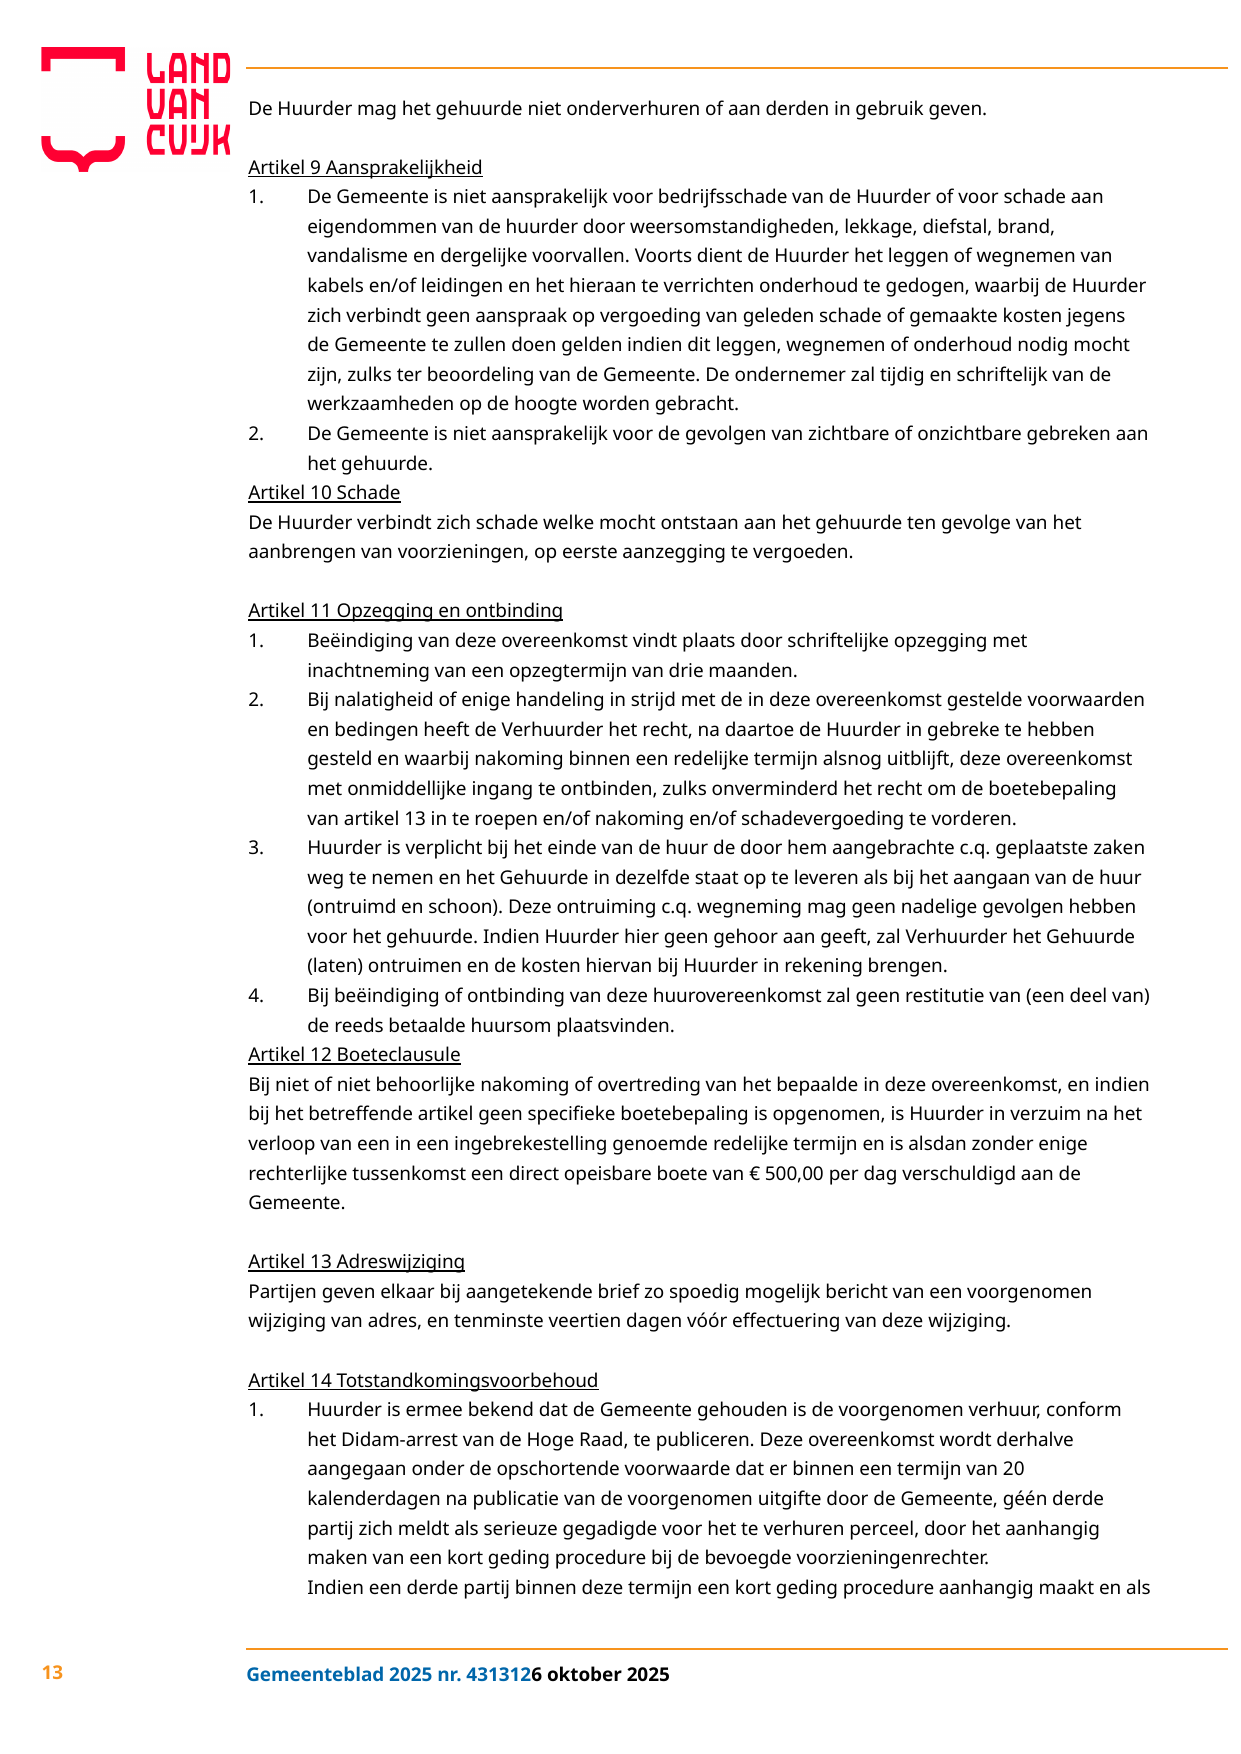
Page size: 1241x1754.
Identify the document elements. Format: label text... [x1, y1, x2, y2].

list Huurder is verplicht bij het einde van de huur de door hem aangebrachte c.q. geplaatste zaken weg te nemen en het Gehuurde in dezelfde staat op te leveren als bij het aangaan van de huur (ontruimd en schoon). Deze ontruiming c.q. wegneming mag geen nadelige gevolgen hebben voor het gehuurde. Indien Huurder hier geen gehoor aan geeft, zal Verhuurder het Gehuurde (laten) ontruimen en de kosten hiervan bij Huurder in rekening brengen. [248, 834, 1152, 978]
text De Huurder mag het gehuurde niet onderverhuren of aan derden in gebruik geven. [248, 95, 1152, 121]
list Beëindiging van deze overeenkomst vindt plaats door schriftelijke opzegging met inachtneming van een opzegtermijn van drie maanden. [248, 627, 1152, 683]
list Huurder is ermee bekend dat de Gemeente gehouden is de voorgenomen verhuur, conform het Didam-arrest van de Hoge Raad, te publiceren. Deze overeenkomst wordt derhalve aangegaan onder de opschortende voorwaarde dat er binnen een termijn van 20 kalenderdagen na publicatie van de voorgenomen uitgifte door de Gemeente, géén derde partij zich meldt als serieuze gegadigde voor het te verhuren perceel, door het aanhangig maken van een kort geding procedure bij de bevoegde voorzieningenrechter. [248, 1396, 1152, 1570]
list Indien een derde partij binnen deze termijn een kort geding procedure aanhangig maakt en als [248, 1574, 1152, 1600]
text Artikel 13 Adreswijziging [248, 1248, 1152, 1274]
text Artikel 9 Aansprakelijkheid [248, 154, 1152, 180]
list De Gemeente is niet aansprakelijk voor de gevolgen van zichtbare of onzichtbare gebreken aan het gehuurde. [248, 420, 1152, 476]
picture [41, 47, 231, 172]
text Artikel 10 Schade [248, 479, 1152, 505]
text Artikel 11 Opzegging en ontbinding [248, 598, 1152, 623]
text Bij niet of niet behoorlijke nakoming of overtreding van het bepaalde in deze overeenkomst, en indien bij het betreffende artikel geen specifieke boetebepaling is opgenomen, is Huurder in verzuim na het verloop van een in een ingebrekestelling genoemde redelijke termijn en is alsdan zonder enige rechterlijke tussenkomst een direct opeisbare boete van € 500,00 per dag verschuldigd aan de Gemeente. [248, 1071, 1152, 1215]
list Bij nalatigheid of enige handeling in strijd met de in deze overeenkomst gestelde voorwaarden en bedingen heeft de Verhuurder het recht, na daartoe de Huurder in gebreke te hebben gesteld en waarbij nakoming binnen een redelijke termijn alsnog uitblijft, deze overeenkomst met onmiddellijke ingang te ontbinden, zulks onverminderd het recht om de boetebepaling van artikel 13 in te roepen en/of nakoming en/of schadevergoeding te vorderen. [248, 686, 1152, 831]
text De Huurder verbindt zich schade welke mocht ontstaan aan het gehuurde ten gevolge van het aanbrengen van voorzieningen, op eerste aanzegging te vergoeden. [248, 509, 1152, 564]
text Artikel 12 Boeteclausule [248, 1041, 1152, 1067]
text Partijen geven elkaar bij aangetekende brief zo spoedig mogelijk bericht van een voorgenomen wijziging van adres, en tenminste veertien dagen vóór effectuering van deze wijziging. [248, 1278, 1152, 1333]
list Bij beëindiging of ontbinding van deze huurovereenkomst zal geen restitutie van (een deel van) de reeds betaalde huursom plaatsvinden. [248, 982, 1152, 1038]
list De Gemeente is niet aansprakelijk voor bedrijfsschade van de Huurder of voor schade aan eigendommen van de huurder door weersomstandigheden, lekkage, diefstal, brand, vandalisme en dergelijke voorvallen. Voorts dient de Huurder het leggen of wegnemen van kabels en/of leidingen en het hieraan te verrichten onderhoud te gedogen, waarbij de Huurder zich verbindt geen aanspraak op vergoeding van geleden schade of gemaakte kosten jegens de Gemeente te zullen doen gelden indien dit leggen, wegnemen of onderhoud nodig mocht zijn, zulks ter beoordeling van de Gemeente. De ondernemer zal tijdig en schriftelijk van de werkzaamheden op de hoogte worden gebracht. [248, 183, 1152, 416]
text Artikel 14 Totstandkomingsvoorbehoud [248, 1367, 1152, 1393]
